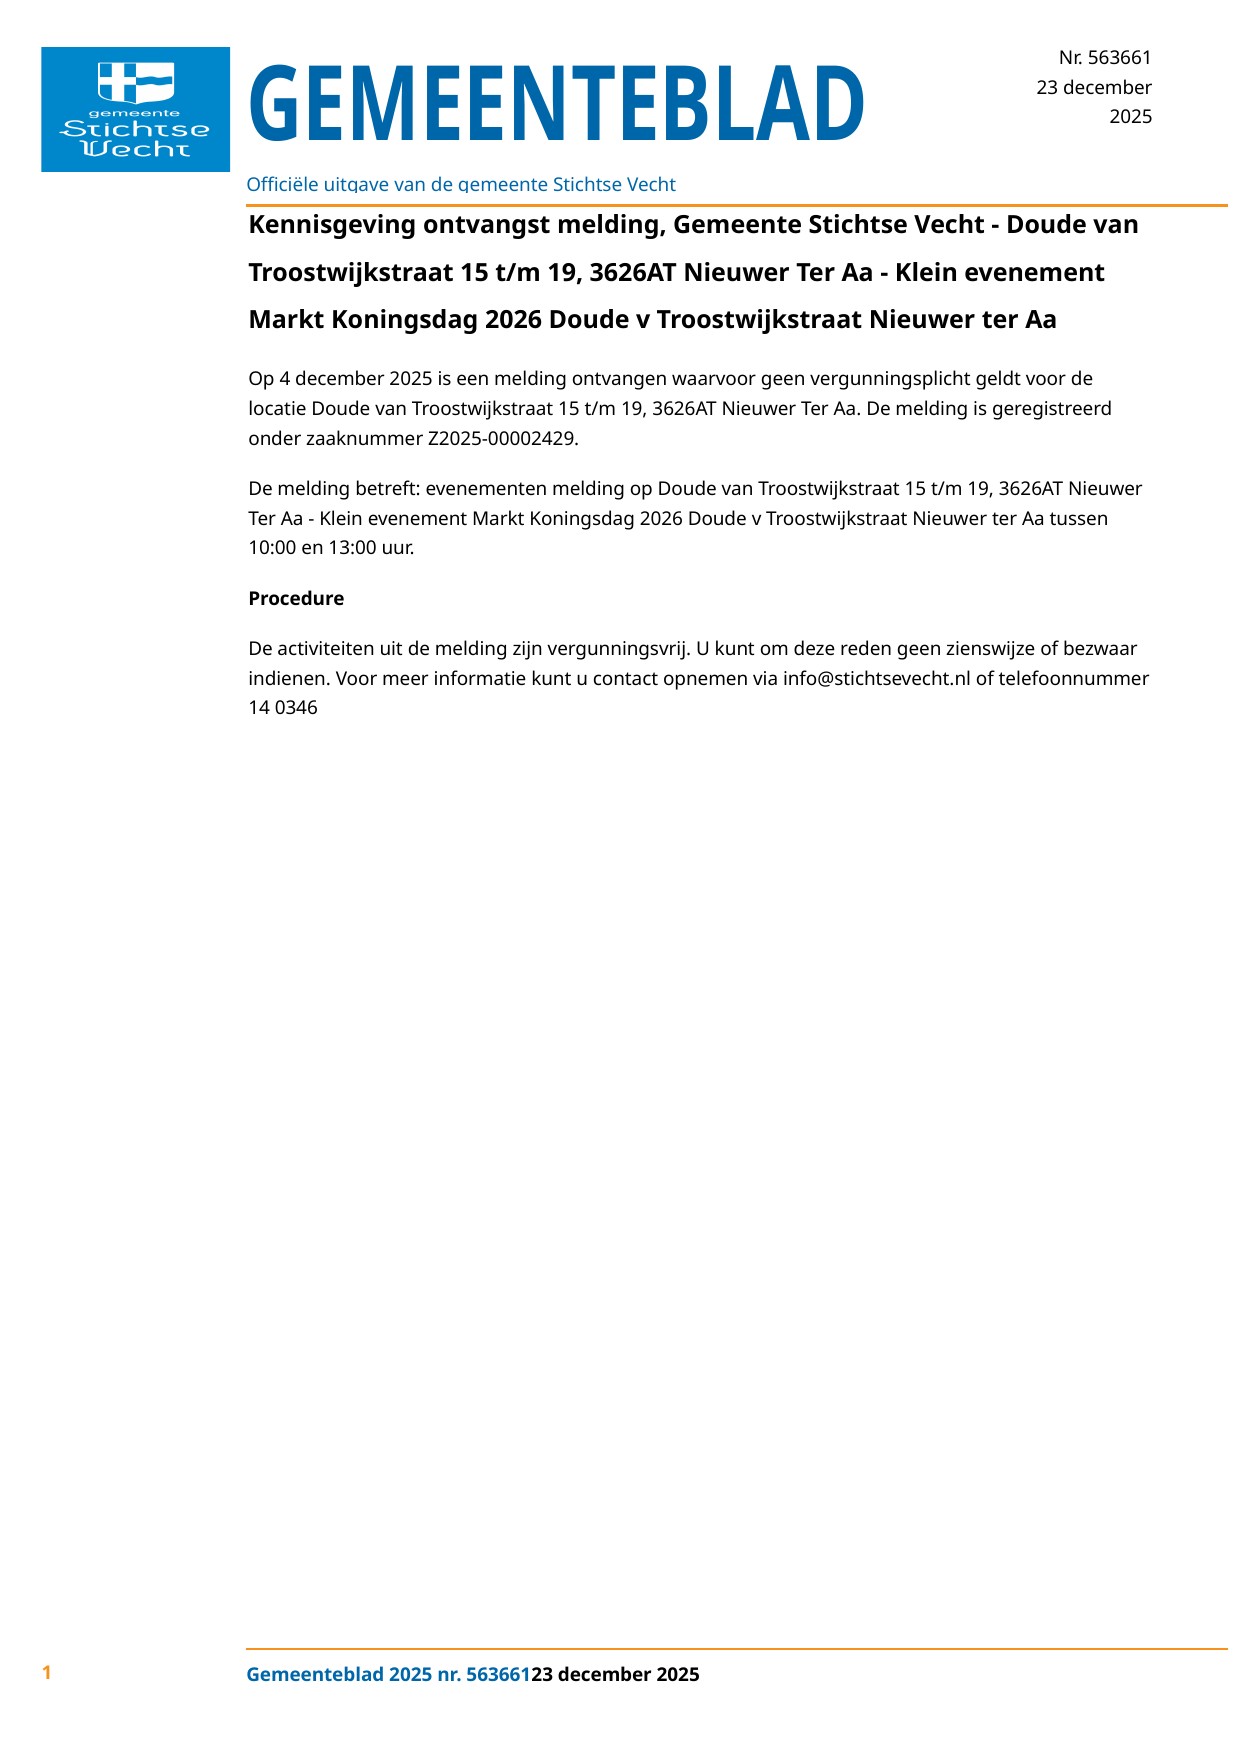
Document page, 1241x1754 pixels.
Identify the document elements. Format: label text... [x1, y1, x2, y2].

picture [99, 63, 135, 101]
text Procedure [248, 585, 1152, 610]
text De activiteiten uit de melding zijn vergunningsvrij. U kunt om deze reden geen zienswijze of bezwaar indienen. Voor meer informatie kunt u contact opnemen via info@stichtsevecht.nl of telefoonnummer 14 0346 [248, 635, 1152, 720]
picture [137, 63, 174, 103]
text Kennisgeving ontvangst melding, Gemeente Stichtse Vecht - Doude van Troostwijkstraat 15 t/m 19, 3626AT Nieuwer Ter Aa - Klein evenement Markt Koningsdag 2026 Doude v Troostwijkstraat Nieuwer ter Aa [248, 207, 1152, 336]
text De melding betreft: evenementen melding op Doude van Troostwijkstraat 15 t/m 19, 3626AT Nieuwer Ter Aa - Klein evenement Markt Koningsdag 2026 Doude v Troostwijkstraat Nieuwer ter Aa tussen 10:00 en 13:00 uur. [248, 475, 1152, 560]
text Op 4 december 2025 is een melding ontvangen waarvoor geen vergunningsplicht geldt voor de locatie Doude van Troostwijkstraat 15 t/m 19, 3626AT Nieuwer Ter Aa. De melding is geregistreerd onder zaaknummer Z2025-00002429. [248, 366, 1152, 450]
